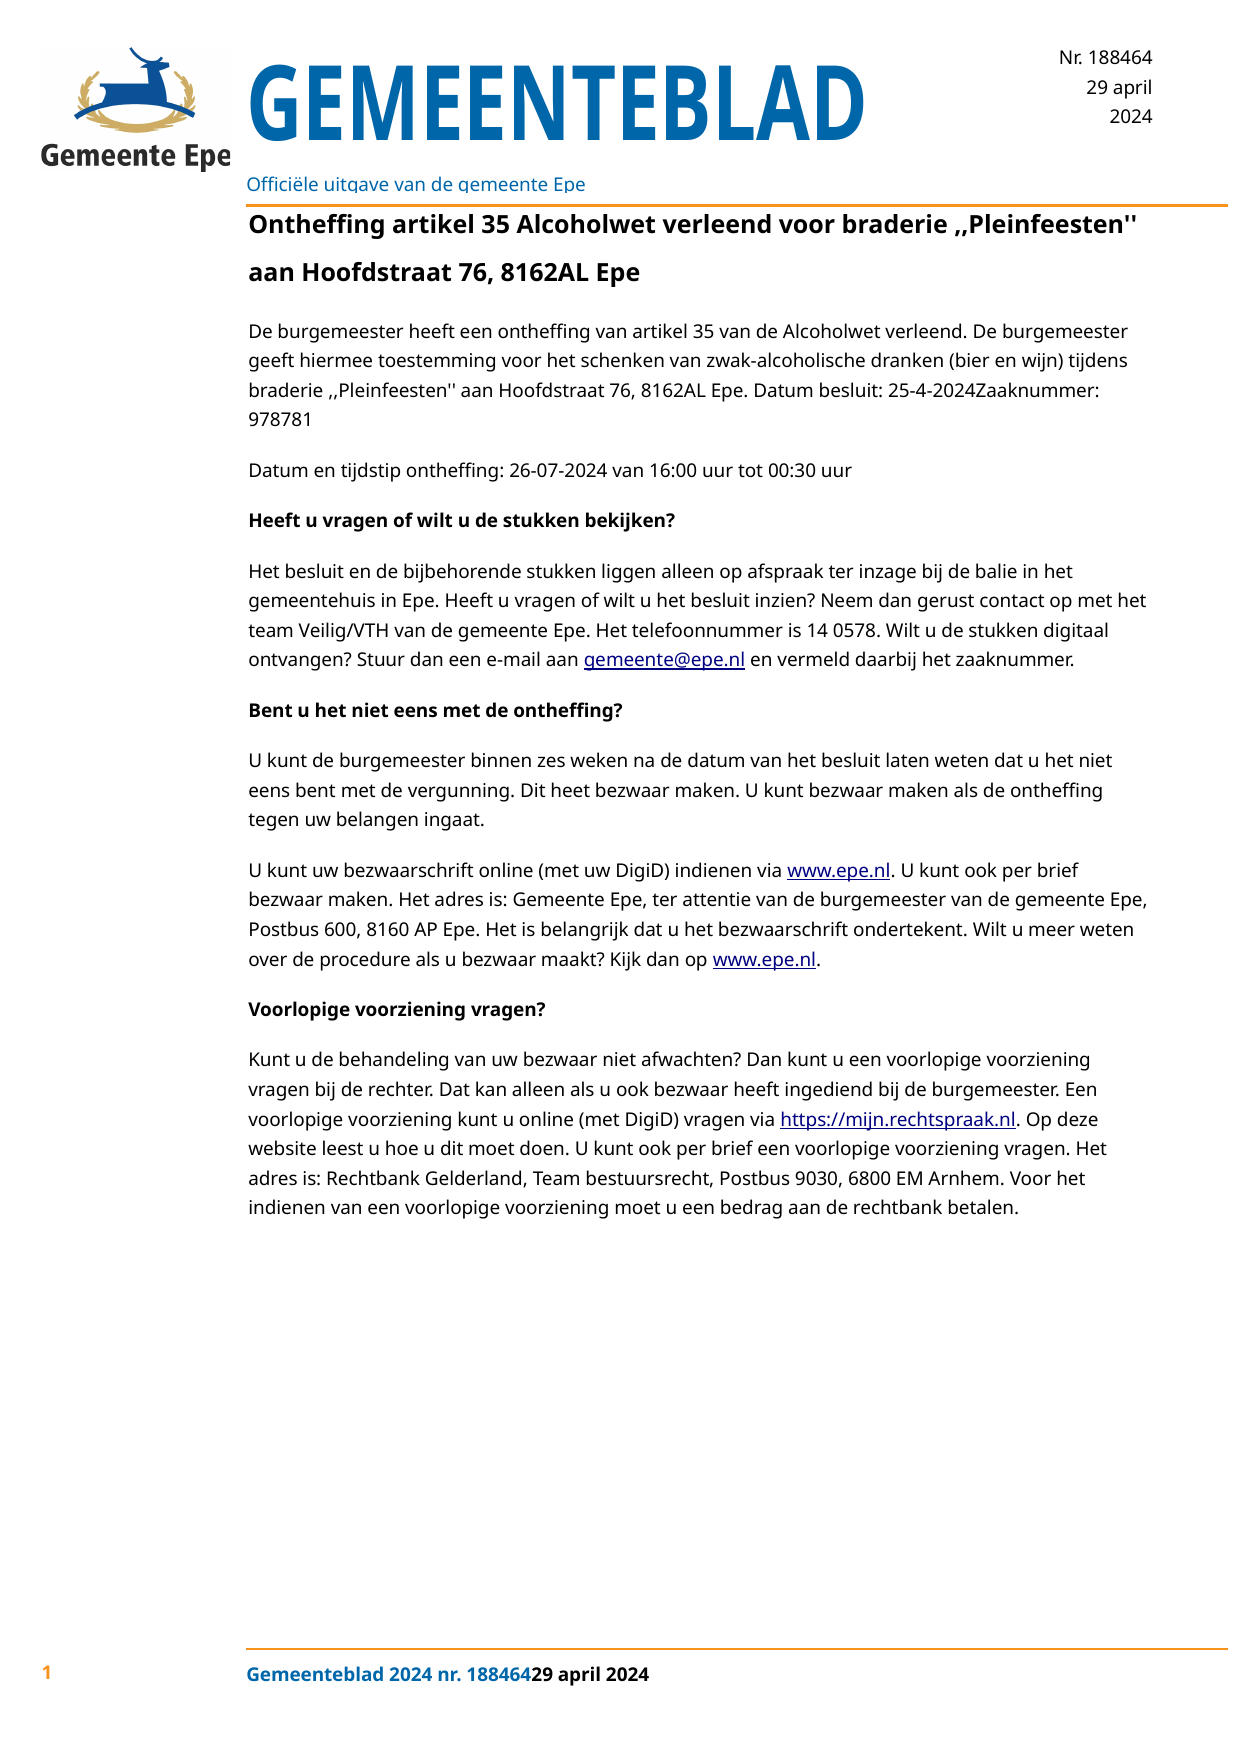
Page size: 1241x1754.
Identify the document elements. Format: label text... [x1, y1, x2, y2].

text Bent u het niet eens met de ontheffing? [248, 697, 1152, 723]
text U kunt de burgemeester binnen zes weken na de datum van het besluit laten weten dat u het niet eens bent met de vergunning. Dit heet bezwaar maken. U kunt bezwaar maken als de ontheffing tegen uw belangen ingaat. [248, 747, 1152, 832]
text Heeft u vragen of wilt u de stukken bekijken? [248, 507, 1152, 533]
text Voorlopige voorziening vragen? [248, 996, 1152, 1022]
text Ontheffing artikel 35 Alcoholwet verleend voor braderie ,,Pleinfeesten'' aan Hoofdstraat 76, 8162AL Epe [248, 207, 1152, 288]
picture [41, 47, 231, 172]
text Het besluit en de bijbehorende stukken liggen alleen op afspraak ter inzage bij de balie in het gemeentehuis in Epe. Heeft u vragen of wilt u het besluit inzien? Neem dan gerust contact op met het team Veilig/VTH van de gemeente Epe. Het telefoonnummer is 14 0578. Wilt u de stukken digitaal ontvangen? Stuur dan een e-mail aan gemeente@epe.nl en vermeld daarbij het zaaknummer. [248, 558, 1152, 672]
text Datum en tijdstip ontheffing: 26-07-2024 van 16:00 uur tot 00:30 uur [248, 457, 1152, 483]
text De burgemeester heeft een ontheffing van artikel 35 van de Alcoholwet verleend. De burgemeester geeft hiermee toestemming voor het schenken van zwak-alcoholische dranken (bier en wijn) tijdens braderie ,,Pleinfeesten'' aan Hoofdstraat 76, 8162AL Epe. Datum besluit: 25-4-2024Zaaknummer: 978781 [248, 318, 1152, 432]
text U kunt uw bezwaarschrift online (met uw DigiD) indienen via www.epe.nl. U kunt ook per brief bezwaar maken. Het adres is: Gemeente Epe, ter attentie van de burgemeester van de gemeente Epe, Postbus 600, 8160 AP Epe. Het is belangrijk dat u het bezwaarschrift ondertekent. Wilt u meer weten over de procedure als u bezwaar maakt? Kijk dan op www.epe.nl. [248, 857, 1152, 972]
text Kunt u de behandeling van uw bezwaar niet afwachten? Dan kunt u een voorlopige voorziening vragen bij de rechter. Dat kan alleen als u ook bezwaar heeft ingediend bij de burgemeester. Een voorlopige voorziening kunt u online (met DigiD) vragen via https://mijn.rechtspraak.nl. Op deze website leest u hoe u dit moet doen. U kunt ook per brief een voorlopige voorziening vragen. Het adres is: Rechtbank Gelderland, Team bestuursrecht, Postbus 9030, 6800 EM Arnhem. Voor het indienen van een voorlopige voorziening moet u een bedrag aan de rechtbank betalen. [248, 1047, 1152, 1220]
